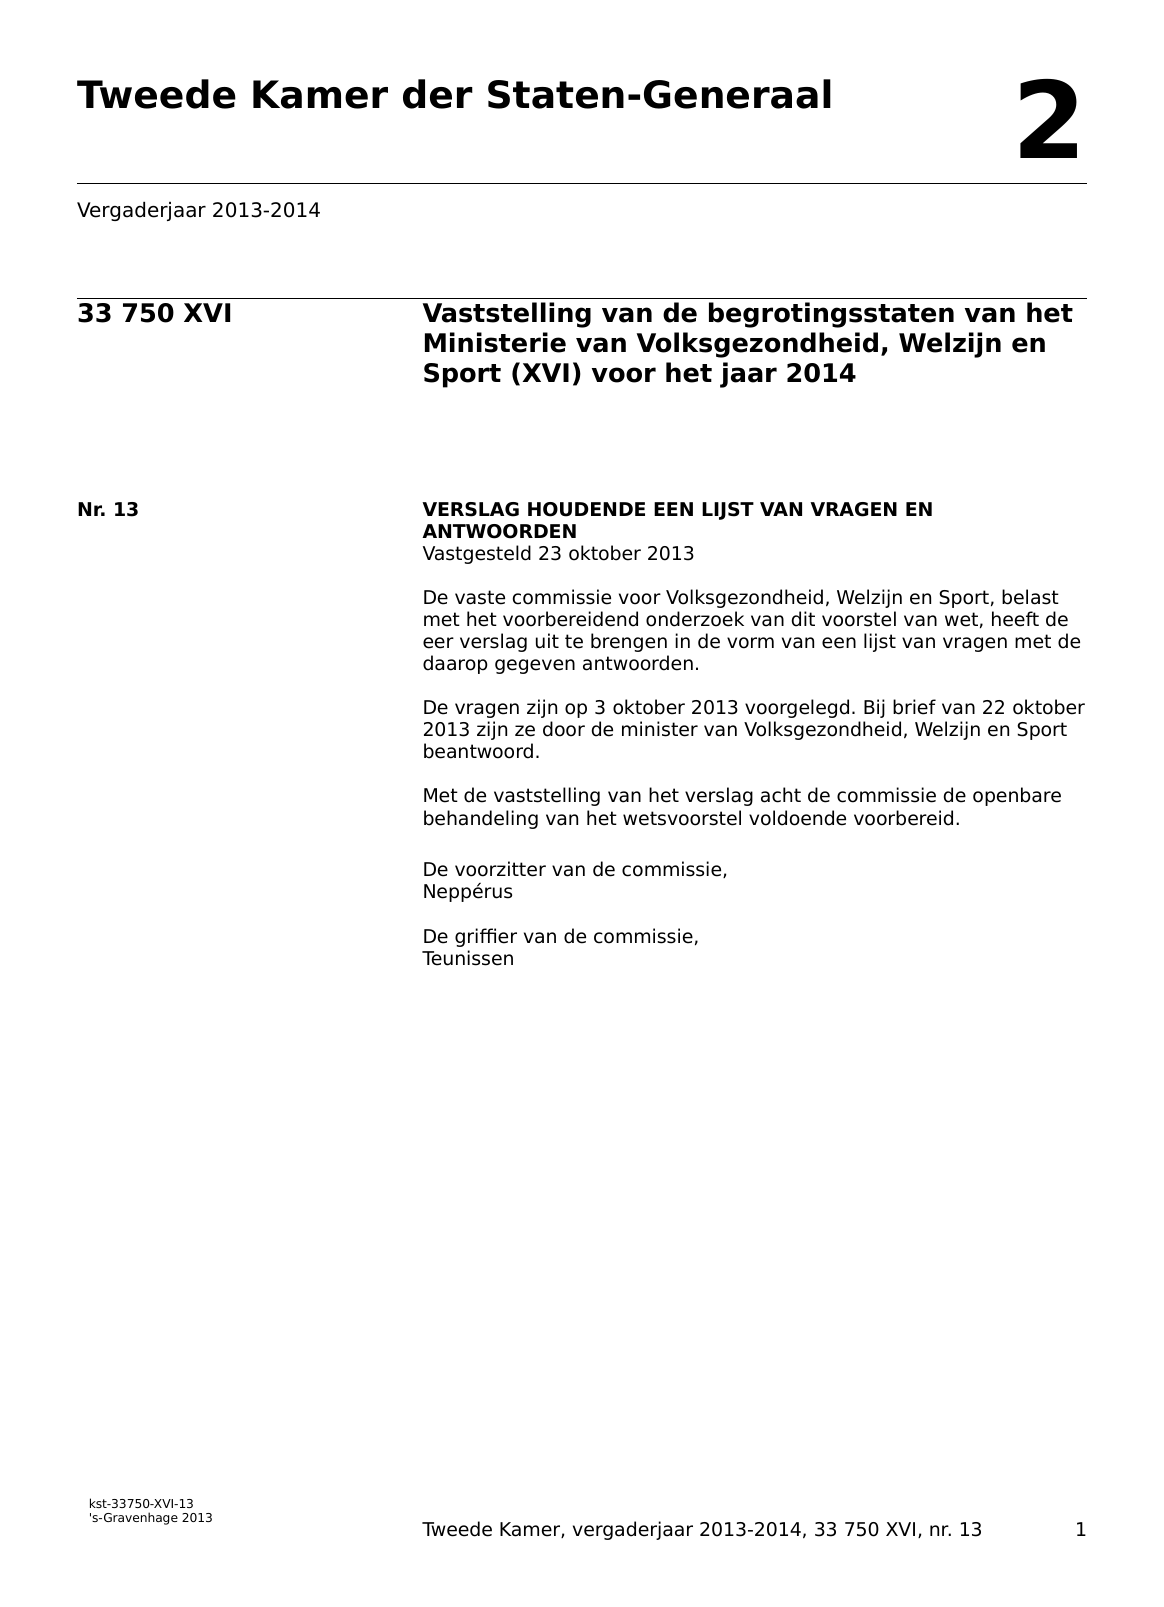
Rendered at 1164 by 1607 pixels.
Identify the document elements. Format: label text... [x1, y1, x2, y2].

table_header Tweede Kamer der Staten-Generaal [77, 59, 886, 183]
subtitle 33 750 XVI Vaststelling van de begrotingsstaten van het Ministerie van Volksgezondheid, Welzijn en Sport (XVI) voor het jaar 2014 [77, 299, 1087, 388]
text De voorzitter van de commissie, Neppérus [422, 859, 1087, 903]
text kst-33750-XVI-13 [88, 1497, 323, 1511]
text Vastgesteld 23 oktober 2013 [422, 543, 1087, 565]
text De vaste commissie voor Volksgezondheid, Welzijn en Sport, belast met het voorbereidend onderzoek van dit voorstel van wet, heeft de eer verslag uit te brengen in de vorm van een lijst van vragen met de daarop gegeven antwoorden. [422, 587, 1087, 675]
text Met de vaststelling van het verslag acht de commissie de openbare behandeling van het wetsvoorstel voldoende voorbereid. [422, 785, 1087, 829]
text De vragen zijn op 3 oktober 2013 voorgelegd. Bij brief van 22 oktober 2013 zijn ze door de minister van Volksgezondheid, Welzijn en Sport beantwoord. [422, 697, 1087, 763]
text De griffier van de commissie, Teunissen [422, 926, 1087, 969]
table_header 2 [886, 59, 1087, 183]
table_cell Vergaderjaar 2013-2014 [77, 184, 1087, 298]
text 's-Gravenhage 2013 [88, 1511, 323, 1525]
subtitle Nr. 13 VERSLAG HOUDENDE EEN LIJST VAN VRAGEN EN ANTWOORDEN [77, 499, 1087, 543]
